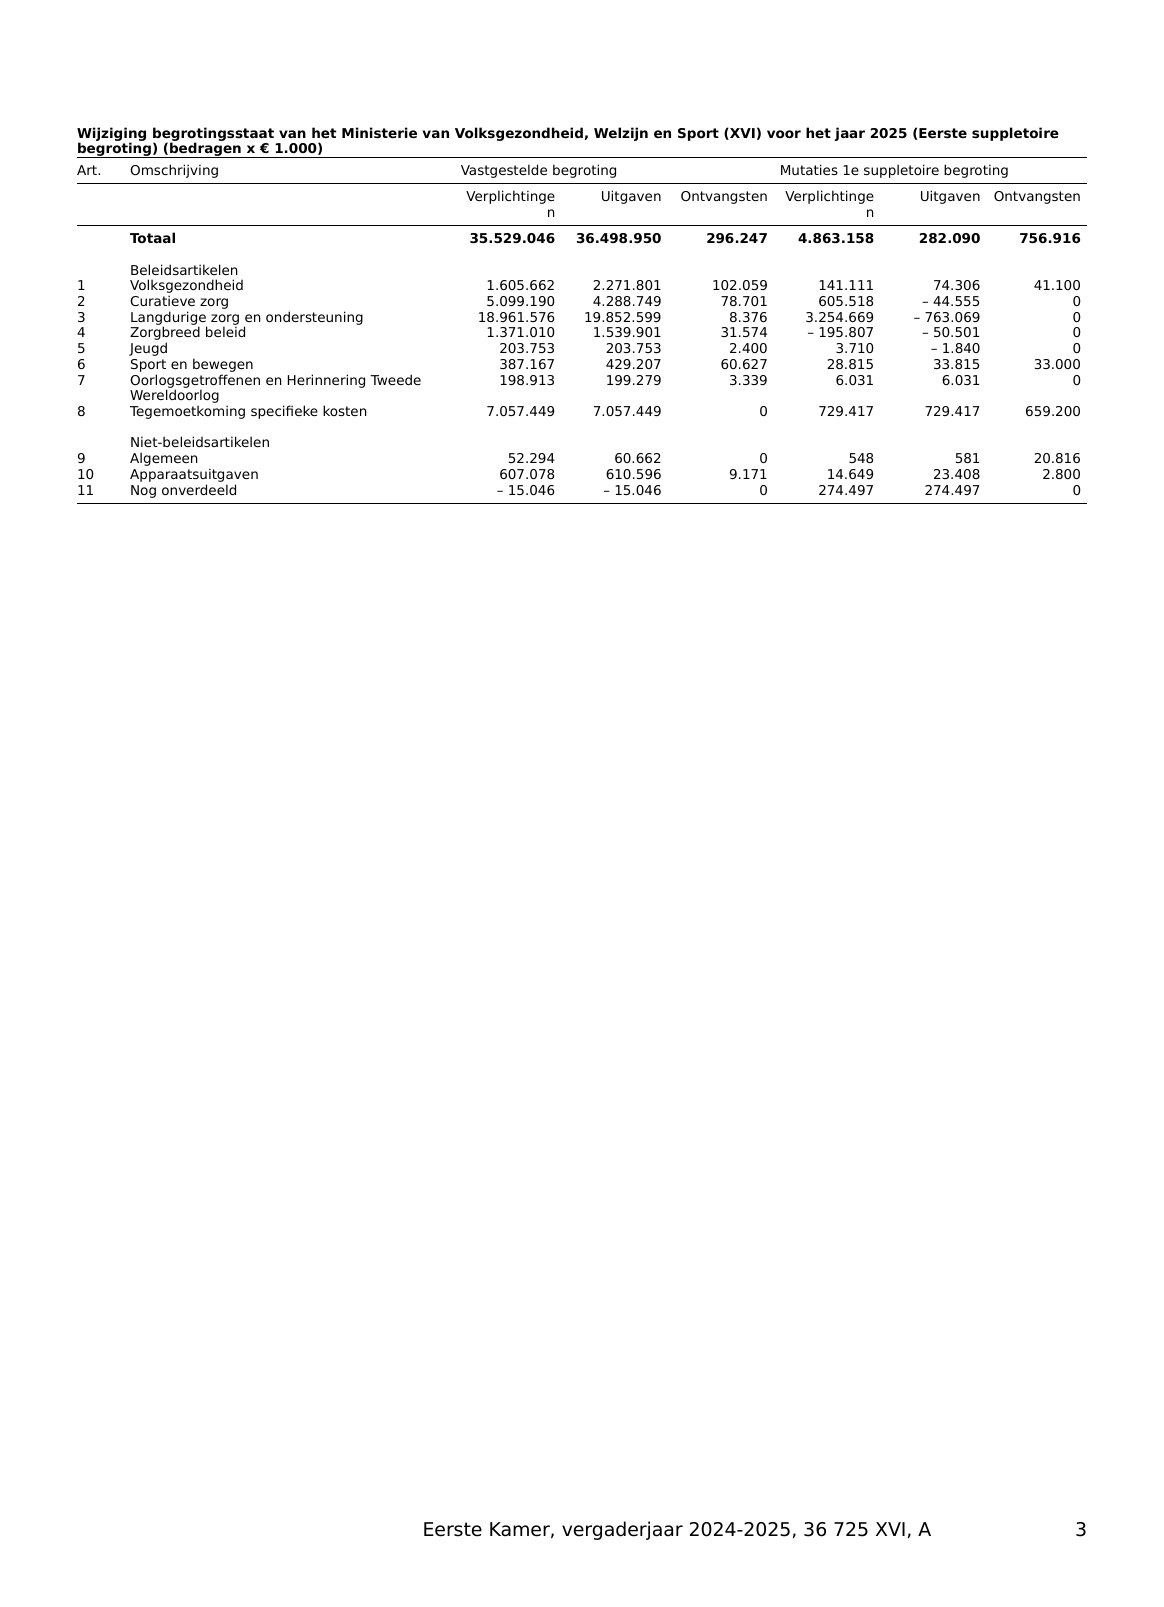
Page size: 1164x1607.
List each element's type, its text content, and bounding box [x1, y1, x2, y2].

table_cell 9.171 [667, 467, 773, 482]
table_cell 2.271.801 [561, 278, 667, 294]
table_cell 429.207 [561, 357, 667, 372]
table_cell [561, 435, 667, 451]
table_cell Tegemoetkoming specifieke kosten [124, 404, 455, 419]
table_cell [667, 435, 773, 451]
table_cell 199.279 [561, 373, 667, 404]
table_cell 296.247 [667, 226, 773, 247]
table_cell – 195.807 [774, 325, 880, 341]
table_cell 203.753 [455, 341, 561, 357]
table_cell Verplichtingen [774, 184, 880, 225]
table_cell 5 [77, 341, 124, 357]
table_cell 0 [986, 341, 1087, 357]
table_cell – 50.501 [880, 325, 986, 341]
table_cell [561, 420, 667, 435]
table_cell 1.605.662 [455, 278, 561, 294]
table_cell Uitgaven [880, 184, 986, 225]
table_cell 11 [77, 483, 124, 503]
table_cell Art. [77, 158, 124, 183]
table_cell Nog onverdeeld [124, 483, 455, 503]
table_cell [986, 435, 1087, 451]
table_cell 0 [986, 310, 1087, 325]
table_cell Verplichtingen [455, 184, 561, 225]
table_cell 9 [77, 451, 124, 467]
table_cell 41.100 [986, 278, 1087, 294]
table_cell [880, 435, 986, 451]
table_cell 141.111 [774, 278, 880, 294]
table_cell 3.254.669 [774, 310, 880, 325]
table_cell [455, 420, 561, 435]
table_cell [880, 247, 986, 262]
table_cell Algemeen [124, 451, 455, 467]
table_cell Beleidsartikelen [124, 262, 455, 278]
table_cell [986, 247, 1087, 262]
table_cell [986, 262, 1087, 278]
table_cell 60.662 [561, 451, 667, 467]
table_cell [455, 435, 561, 451]
table_cell 0 [986, 373, 1087, 404]
table_cell – 15.046 [455, 483, 561, 503]
table_cell Zorgbreed beleid [124, 325, 455, 341]
table_cell 4.288.749 [561, 294, 667, 309]
table_cell 387.167 [455, 357, 561, 372]
table_cell [124, 247, 455, 262]
table_cell [986, 420, 1087, 435]
table_cell Jeugd [124, 341, 455, 357]
table_cell Niet-beleidsartikelen [124, 435, 455, 451]
table_cell 274.497 [774, 483, 880, 503]
table_cell 20.816 [986, 451, 1087, 467]
table_cell [774, 420, 880, 435]
table_cell 7.057.449 [455, 404, 561, 419]
table_cell 102.059 [667, 278, 773, 294]
table_cell 274.497 [880, 483, 986, 503]
table_cell 19.852.599 [561, 310, 667, 325]
table_cell 60.627 [667, 357, 773, 372]
table_cell 8 [77, 404, 124, 419]
table_cell 3.710 [774, 341, 880, 357]
table_cell [880, 262, 986, 278]
table_cell Omschrijving [124, 158, 455, 183]
table_cell 31.574 [667, 325, 773, 341]
table_cell [667, 420, 773, 435]
table_cell 7 [77, 373, 124, 404]
table_cell 0 [667, 483, 773, 503]
table_cell 0 [986, 294, 1087, 309]
table_header Wijziging begrotingsstaat van het Ministerie van Volksgezondheid, Welzijn en Sport (XVI) voor het jaar 2025 (Eerste suppletoire begroting) (bedragen x € 1.000) [77, 126, 1087, 157]
table_cell 1.371.010 [455, 325, 561, 341]
table_cell 35.529.046 [455, 226, 561, 247]
table_cell [77, 435, 124, 451]
table_cell [561, 262, 667, 278]
table_cell 23.408 [880, 467, 986, 482]
table_cell 33.000 [986, 357, 1087, 372]
table_cell 52.294 [455, 451, 561, 467]
table_cell Langdurige zorg en ondersteuning [124, 310, 455, 325]
table_cell 28.815 [774, 357, 880, 372]
table_cell [124, 420, 455, 435]
table_cell 3 [77, 310, 124, 325]
table_cell 6.031 [774, 373, 880, 404]
table_cell [124, 184, 455, 225]
table_cell Totaal [124, 226, 455, 247]
table_cell 0 [667, 404, 773, 419]
table_cell 1.539.901 [561, 325, 667, 341]
table_cell Vastgestelde begroting [455, 158, 773, 183]
table_cell 14.649 [774, 467, 880, 482]
table_cell – 1.840 [880, 341, 986, 357]
table_cell – 44.555 [880, 294, 986, 309]
table_cell [880, 420, 986, 435]
table_cell 10 [77, 467, 124, 482]
table_cell 3.339 [667, 373, 773, 404]
table_cell 659.200 [986, 404, 1087, 419]
table_cell 78.701 [667, 294, 773, 309]
table_cell 2 [77, 294, 124, 309]
table_cell 198.913 [455, 373, 561, 404]
table_cell 5.099.190 [455, 294, 561, 309]
table_cell 7.057.449 [561, 404, 667, 419]
table_cell [455, 262, 561, 278]
table_cell 6 [77, 357, 124, 372]
table_cell 2.400 [667, 341, 773, 357]
table_cell – 15.046 [561, 483, 667, 503]
table_cell Ontvangsten [667, 184, 773, 225]
table_cell 2.800 [986, 467, 1087, 482]
table_cell [667, 247, 773, 262]
table_cell [774, 262, 880, 278]
table_cell [77, 420, 124, 435]
table_cell Curatieve zorg [124, 294, 455, 309]
table_cell [774, 435, 880, 451]
table_cell 0 [667, 451, 773, 467]
table_cell 4.863.158 [774, 226, 880, 247]
table_cell 36.498.950 [561, 226, 667, 247]
table_cell 8.376 [667, 310, 773, 325]
table_cell Volksgezondheid [124, 278, 455, 294]
table_cell 0 [986, 325, 1087, 341]
table_cell Ontvangsten [986, 184, 1087, 225]
table_cell [667, 262, 773, 278]
table_cell 548 [774, 451, 880, 467]
table_cell 18.961.576 [455, 310, 561, 325]
table_cell 0 [986, 483, 1087, 503]
table_cell [561, 247, 667, 262]
table_cell [77, 184, 124, 225]
table_cell 282.090 [880, 226, 986, 247]
table_cell Mutaties 1e suppletoire begroting [774, 158, 1087, 183]
table_cell 33.815 [880, 357, 986, 372]
table_cell 756.916 [986, 226, 1087, 247]
table_cell 581 [880, 451, 986, 467]
table_cell [455, 247, 561, 262]
table_cell 610.596 [561, 467, 667, 482]
table_cell 74.306 [880, 278, 986, 294]
table_cell 1 [77, 278, 124, 294]
table_cell 4 [77, 325, 124, 341]
table_cell [77, 262, 124, 278]
table_cell 6.031 [880, 373, 986, 404]
table_cell Apparaatsuitgaven [124, 467, 455, 482]
table_cell Oorlogsgetroffenen en Herinnering Tweede Wereldoorlog [124, 373, 455, 404]
table_cell [77, 226, 124, 247]
table_cell Sport en bewegen [124, 357, 455, 372]
table_cell 203.753 [561, 341, 667, 357]
table_cell – 763.069 [880, 310, 986, 325]
table_cell 729.417 [880, 404, 986, 419]
table_cell [774, 247, 880, 262]
table_cell Uitgaven [561, 184, 667, 225]
table_cell 605.518 [774, 294, 880, 309]
table_cell 729.417 [774, 404, 880, 419]
table_cell 607.078 [455, 467, 561, 482]
table_cell [77, 247, 124, 262]
